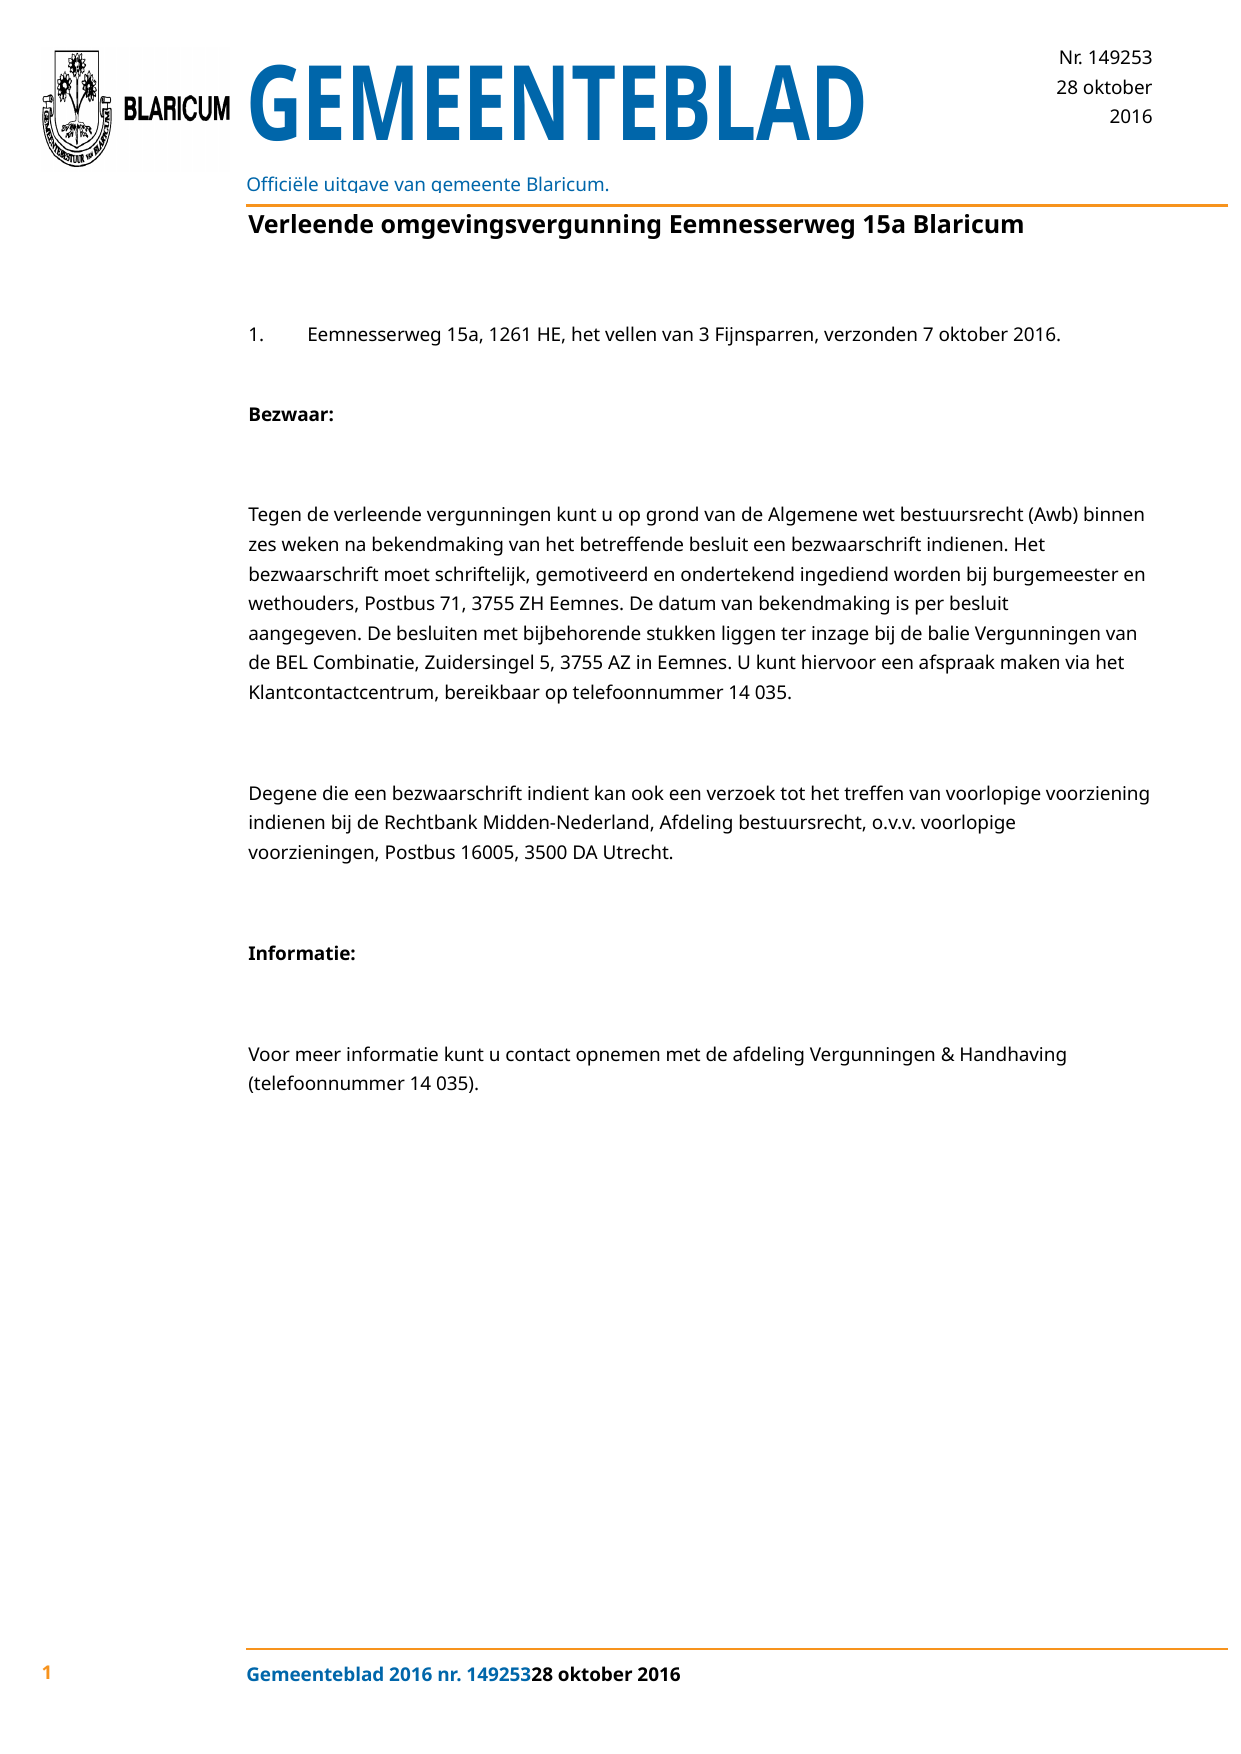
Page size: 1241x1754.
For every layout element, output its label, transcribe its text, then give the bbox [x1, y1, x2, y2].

text Tegen de verleende vergunningen kunt u op grond van de Algemene wet bestuursrecht (Awb) binnen zes weken na bekendmaking van het betreffende besluit een bezwaarschrift indienen. Het bezwaarschrift moet schriftelijk, gemotiveerd en ondertekend ingediend worden bij burgemeester en wethouders, Postbus 71, 3755 ZH Eemnes. De datum van bekendmaking is per besluit aangegeven. De besluiten met bijbehorende stukken liggen ter inzage bij de balie Vergunningen van de BEL Combinatie, Zuidersingel 5, 3755 AZ in Eemnes. U kunt hiervoor een afspraak maken via het Klantcontactcentrum, bereikbaar op telefoonnummer 14 035. [248, 502, 1152, 705]
text Informatie: [248, 940, 1152, 966]
text Voor meer informatie kunt u contact opnemen met de afdeling Vergunningen & Handhaving (telefoonnummer 14 035). [248, 1041, 1152, 1096]
text Bezwaar: [248, 401, 1152, 426]
list Eemnesserweg 15a, 1261 HE, het vellen van 3 Fijnsparren, verzonden 7 oktober 2016. [248, 321, 1152, 346]
text Degene die een bezwaarschrift indient kan ook een verzoek tot het treffen van voorlopige voorziening indienen bij de Rechtbank Midden-Nederland, Afdeling bestuursrecht, o.v.v. voorlopige voorzieningen, Postbus 16005, 3500 DA Utrecht. [248, 780, 1152, 865]
picture [41, 47, 231, 172]
text Verleende omgevingsvergunning Eemnesserweg 15a Blaricum [248, 207, 1152, 241]
